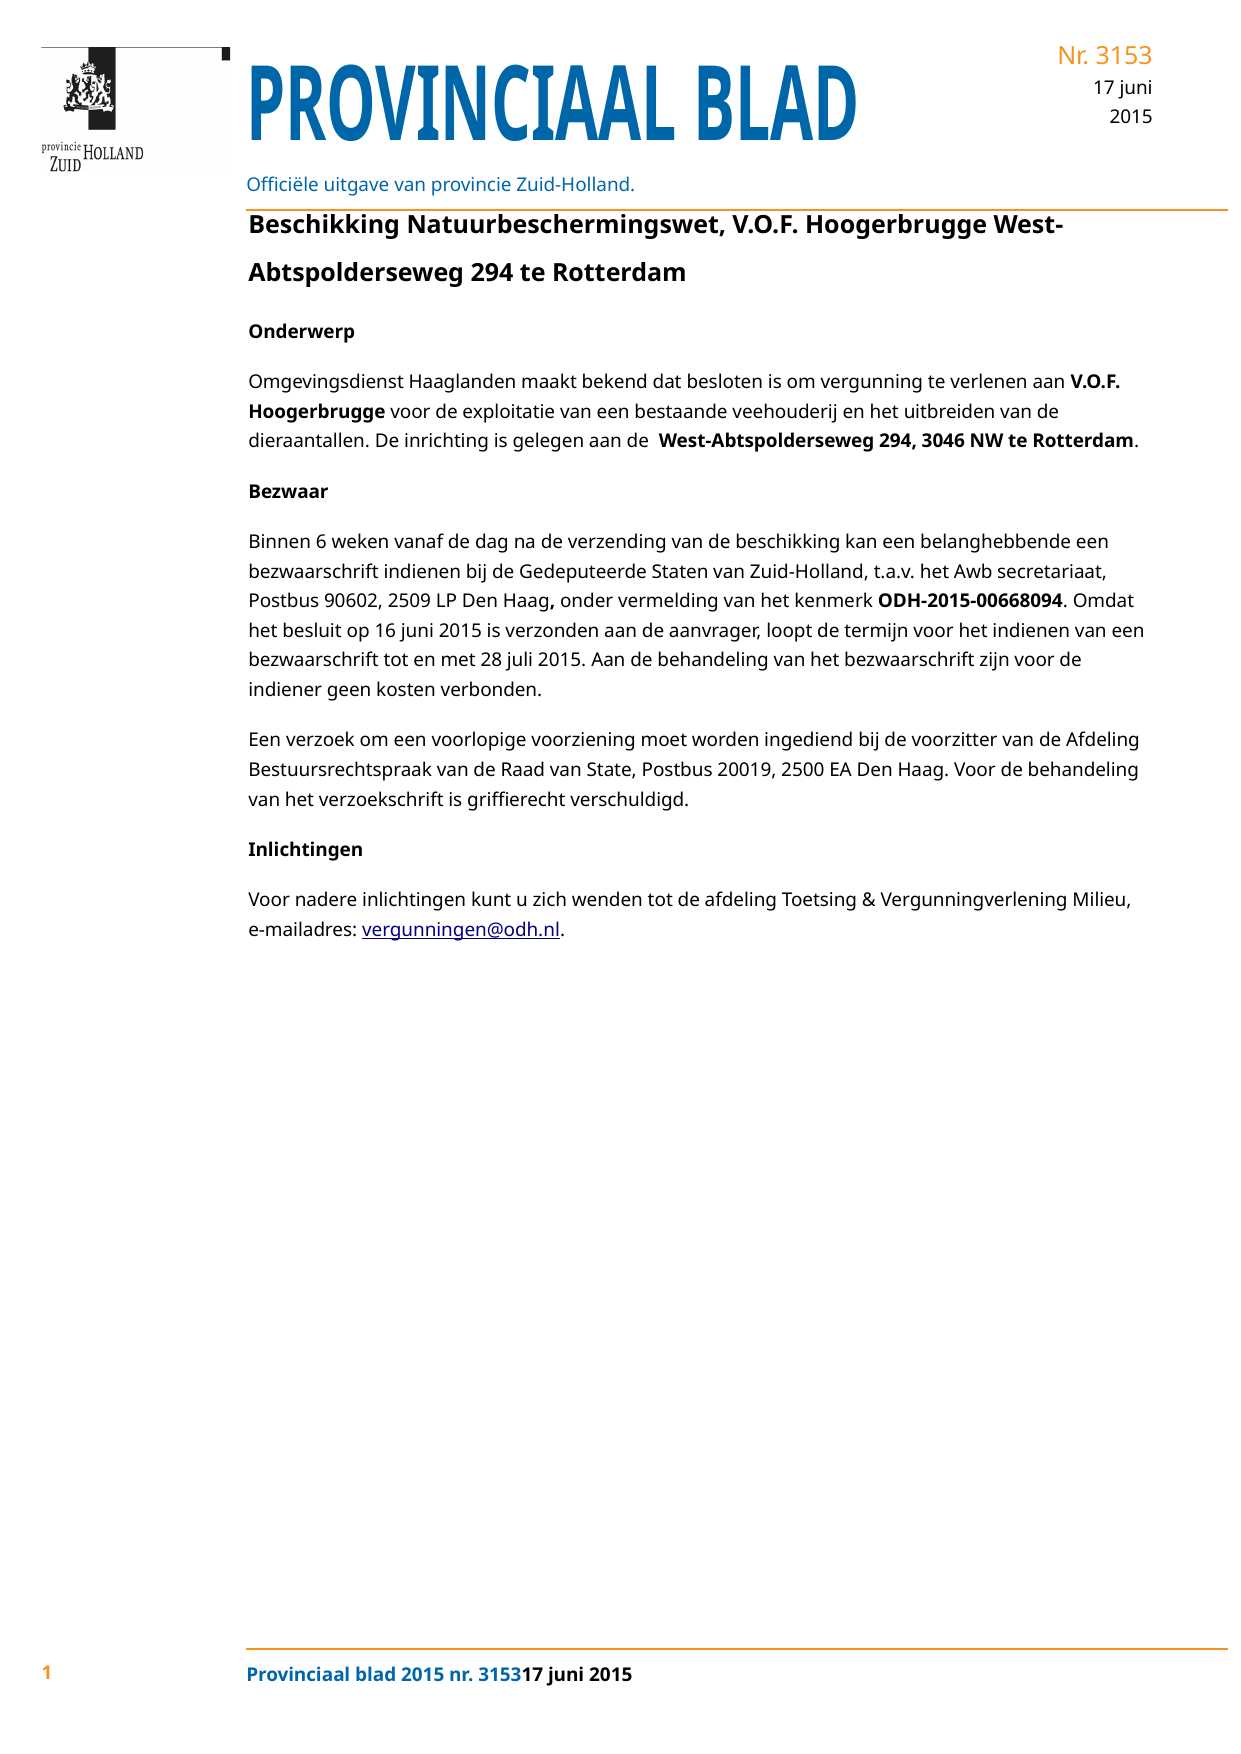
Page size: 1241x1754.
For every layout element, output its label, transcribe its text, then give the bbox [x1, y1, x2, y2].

text Binnen 6 weken vanaf de dag na de verzending van de beschikking kan een belanghebbende een bezwaarschrift indienen bij de Gedeputeerde Staten van Zuid-Holland, t.a.v. het Awb secretariaat, Postbus 90602, 2509 LP Den Haag, onder vermelding van het kenmerk ODH-2015-00668094. Omdat het besluit op 16 juni 2015 is verzonden aan de aanvrager, loopt de termijn voor het indienen van een bezwaarschrift tot en met 28 juli 2015. Aan de behandeling van het bezwaarschrift zijn voor de indiener geen kosten verbonden. [248, 528, 1152, 702]
text Inlichtingen [248, 836, 1152, 862]
text Omgevingsdienst Haaglanden maakt bekend dat besloten is om vergunning te verlenen aan V.O.F. Hoogerbrugge voor de exploitatie van een bestaande veehouderij en het uitbreiden van de dieraantallen. De inrichting is gelegen aan de West-Abtspolderseweg 294, 3046 NW te Rotterdam. [248, 368, 1152, 453]
text Bezwaar [248, 478, 1152, 504]
text Beschikking Natuurbeschermingswet, V.O.F. Hoogerbrugge West-Abtspolderseweg 294 te Rotterdam [248, 211, 1152, 288]
picture [41, 47, 231, 172]
text Onderwerp [248, 318, 1152, 344]
text Een verzoek om een voorlopige voorziening moet worden ingediend bij de voorzitter van de Afdeling Bestuursrechtspraak van de Raad van State, Postbus 20019, 2500 EA Den Haag. Voor de behandeling van het verzoekschrift is griffierecht verschuldigd. [248, 727, 1152, 812]
text Voor nadere inlichtingen kunt u zich wenden tot de afdeling Toetsing & Vergunningverlening Milieu, e-mailadres: vergunningen@odh.nl. [248, 887, 1152, 942]
